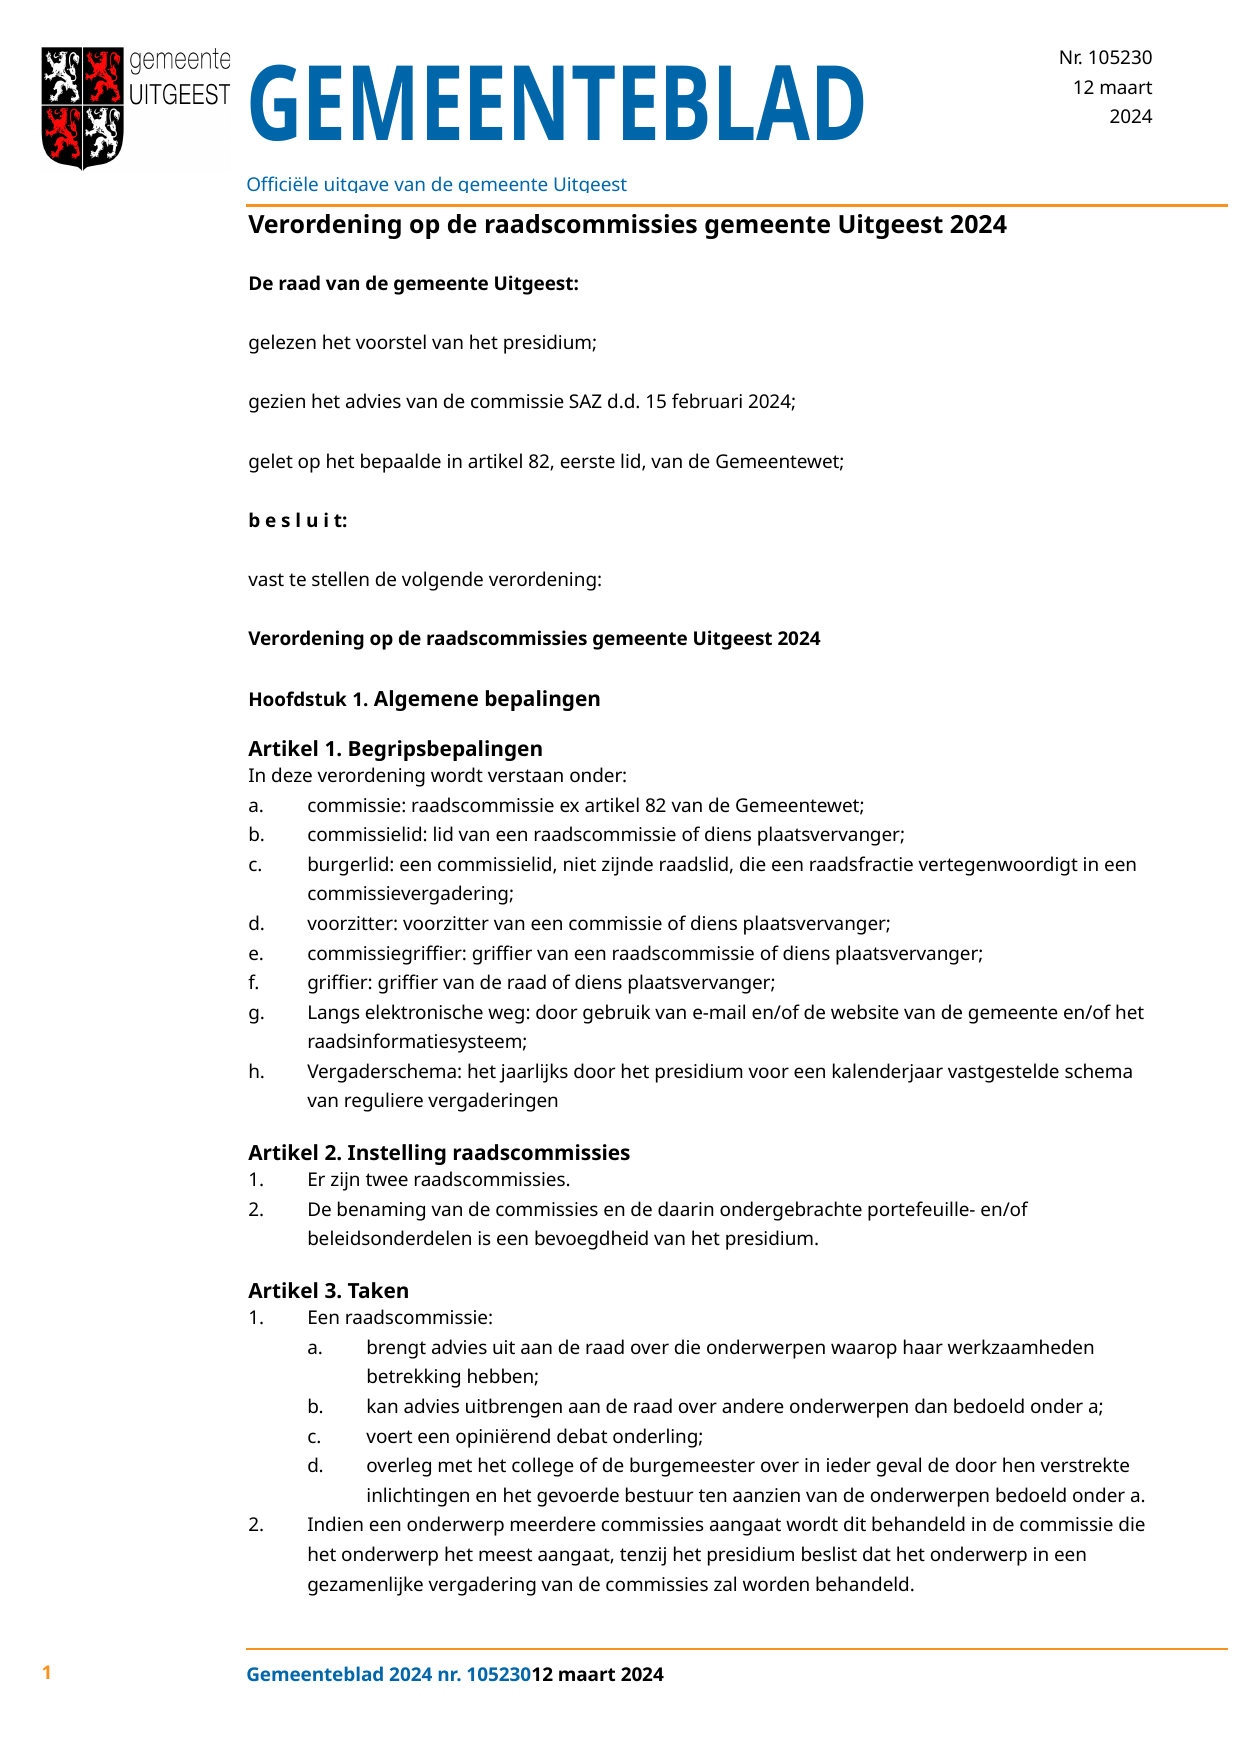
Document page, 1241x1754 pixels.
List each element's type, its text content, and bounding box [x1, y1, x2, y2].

list Langs elektronische weg: door gebruik van e-mail en/of de website van de gemeente en/of het raadsinformatiesysteem; [248, 999, 1152, 1054]
text De raad van de gemeente Uitgeest: [248, 270, 1152, 296]
text Artikel 3. Taken [248, 1276, 1152, 1304]
list Indien een onderwerp meerdere commissies aangaat wordt dit behandeld in de commissie die het onderwerp het meest aangaat, tenzij het presidium beslist dat het onderwerp in een gezamenlijke vergadering van de commissies zal worden behandeld. [248, 1512, 1152, 1596]
text Artikel 1. Begripsbepalingen [248, 734, 1152, 762]
text b e s l u i t: [248, 507, 1152, 533]
list brengt advies uit aan de raad over die onderwerpen waarop haar werkzaamheden betrekking hebben; [307, 1334, 1152, 1389]
text Artikel 2. Instelling raadscommissies [248, 1138, 1152, 1166]
text vast te stellen de volgende verordening: [248, 566, 1152, 592]
list commissiegriffier: griffier van een raadscommissie of diens plaatsvervanger; [248, 940, 1152, 965]
picture [41, 47, 231, 172]
list burgerlid: een commissielid, niet zijnde raadslid, die een raadsfractie vertegenwoordigt in een commissievergadering; [248, 851, 1152, 906]
text Hoofdstuk 1. Algemene bepalingen [248, 684, 1152, 713]
list De benaming van de commissies en de daarin ondergebrachte portefeuille- en/of beleidsonderdelen is een bevoegdheid van het presidium. [248, 1196, 1152, 1251]
text In deze verordening wordt verstaan onder: [248, 762, 1152, 788]
list voorzitter: voorzitter van een commissie of diens plaatsvervanger; [248, 910, 1152, 936]
list Vergaderschema: het jaarlijks door het presidium voor een kalenderjaar vastgestelde schema van reguliere vergaderingen [248, 1058, 1152, 1113]
list commissie: raadscommissie ex artikel 82 van de Gemeentewet; [248, 792, 1152, 817]
text gelezen het voorstel van het presidium; [248, 329, 1152, 355]
text Verordening op de raadscommissies gemeente Uitgeest 2024 [248, 625, 1152, 651]
list commissielid: lid van een raadscommissie of diens plaatsvervanger; [248, 821, 1152, 847]
text gelet op het bepaalde in artikel 82, eerste lid, van de Gemeentewet; [248, 448, 1152, 473]
text gezien het advies van de commissie SAZ d.d. 15 februari 2024; [248, 389, 1152, 414]
text Verordening op de raadscommissies gemeente Uitgeest 2024 [248, 207, 1152, 241]
list voert een opiniërend debat onderling; [307, 1423, 1152, 1448]
list Een raadscommissie: [248, 1304, 1152, 1330]
list kan advies uitbrengen aan de raad over andere onderwerpen dan bedoeld onder a; [307, 1393, 1152, 1419]
list griffier: griffier van de raad of diens plaatsvervanger; [248, 969, 1152, 995]
list overleg met het college of de burgemeester over in ieder geval de door hen verstrekte inlichtingen en het gevoerde bestuur ten aanzien van de onderwerpen bedoeld onder a. [307, 1452, 1152, 1508]
list Er zijn twee raadscommissies. [248, 1166, 1152, 1192]
